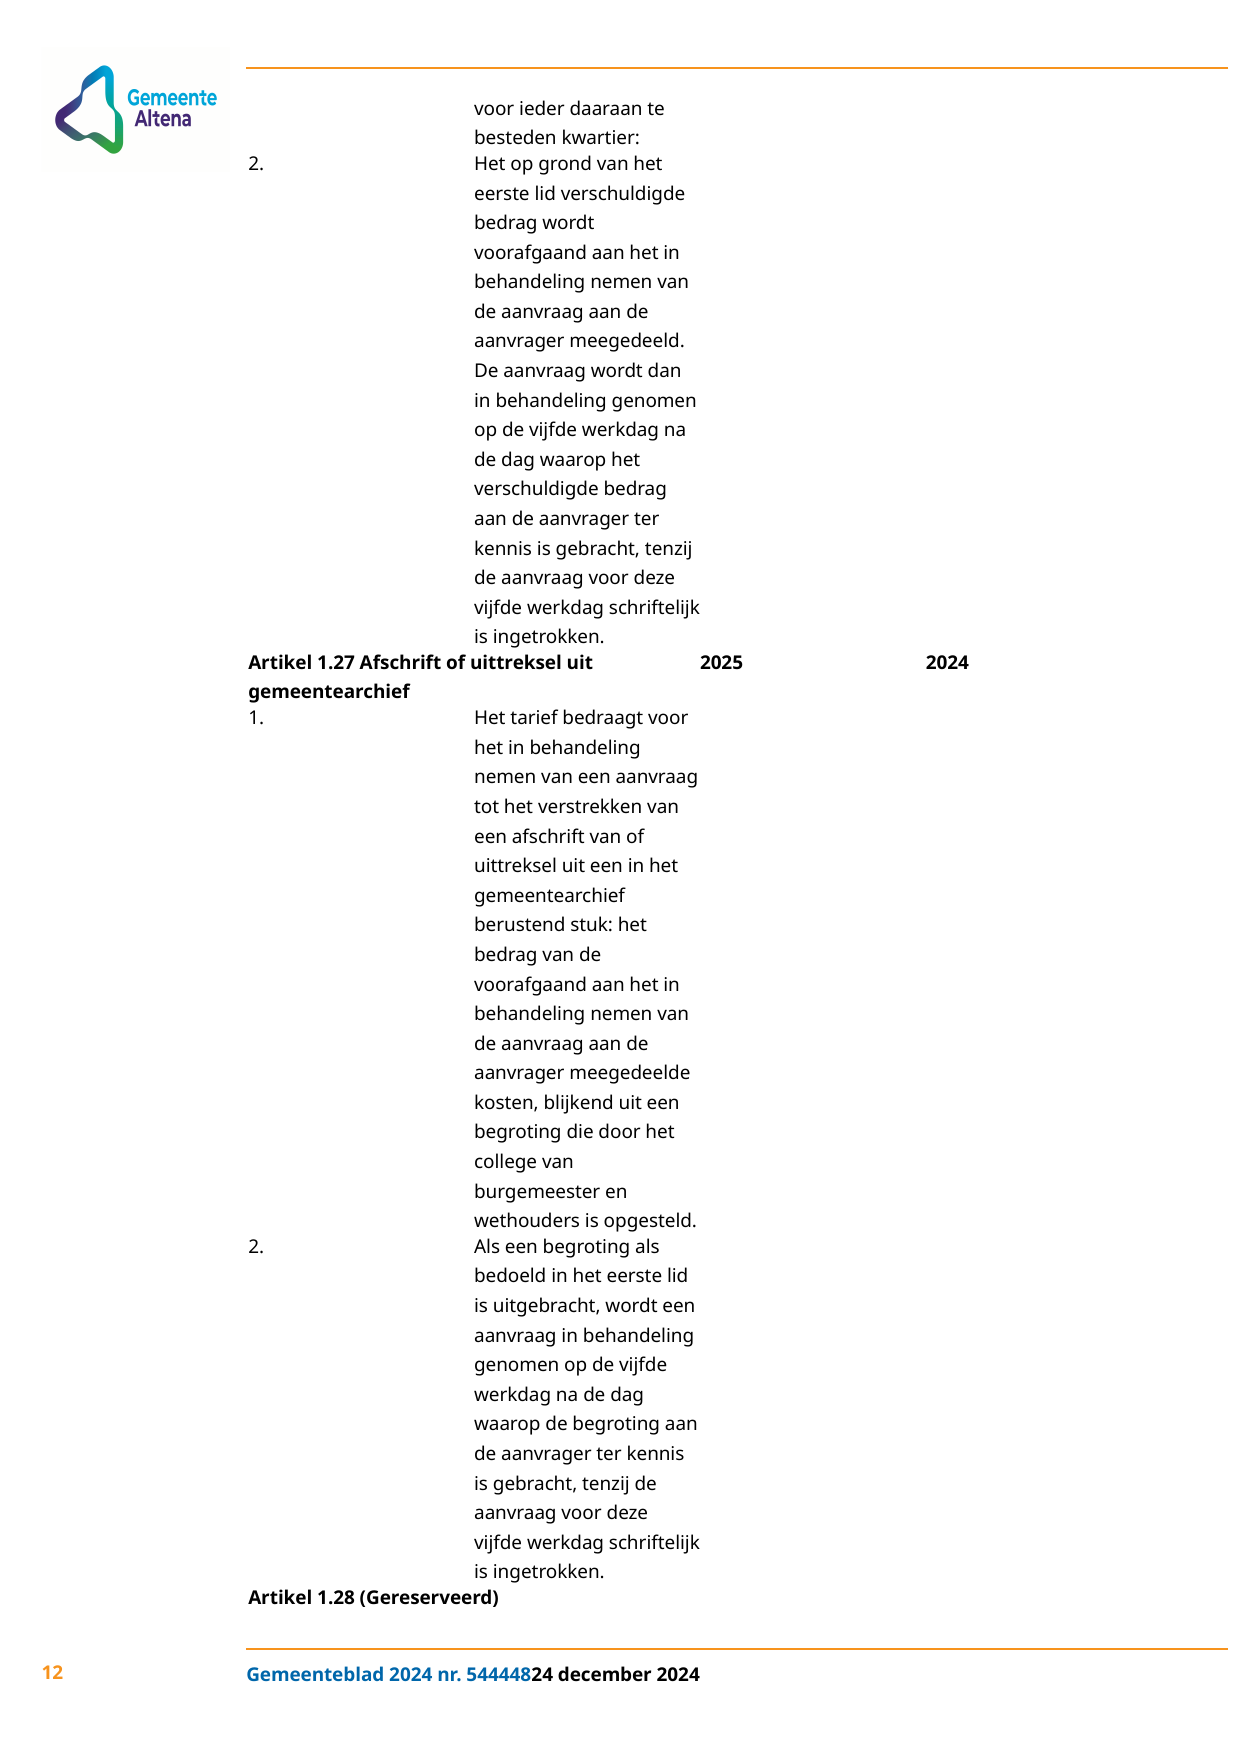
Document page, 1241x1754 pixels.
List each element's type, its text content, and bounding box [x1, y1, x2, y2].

table_cell [926, 150, 1152, 649]
table_cell 2. [248, 150, 474, 649]
table_cell Artikel 1.28 (Gereserveerd) [248, 1584, 700, 1610]
table_cell 2025 [700, 649, 926, 704]
table_cell Het tarief bedraagt voor het in behandeling nemen van een aanvraag tot het verstrekken van een afschrift van of uittreksel uit een in het gemeentearchief berustend stuk: het bedrag van de voorafgaand aan het in behandeling nemen van de aanvraag aan de aanvrager meegedeelde kosten, blijkend uit een begroting die door het college van burgemeester en wethouders is opgesteld. [474, 705, 700, 1233]
table_cell [926, 1233, 1152, 1584]
table_cell 2024 [926, 649, 1152, 704]
table_cell [700, 1584, 926, 1610]
table_cell Artikel 1.27 Afschrift of uittreksel uit gemeentearchief [248, 649, 700, 704]
table_cell 2. [248, 1233, 474, 1584]
table_cell [926, 705, 1152, 1233]
table_cell [926, 95, 1152, 150]
table_cell 1. [248, 705, 474, 1233]
table_cell voor ieder daaraan te besteden kwartier: [474, 95, 700, 150]
table_cell [700, 1233, 926, 1584]
table_cell [700, 705, 926, 1233]
table_cell [248, 95, 474, 150]
picture [41, 47, 231, 172]
table_cell [700, 95, 926, 150]
table_cell Het op grond van het eerste lid verschuldigde bedrag wordt voorafgaand aan het in behandeling nemen van de aanvraag aan de aanvrager meegedeeld. De aanvraag wordt dan in behandeling genomen op de vijfde werkdag na de dag waarop het verschuldigde bedrag aan de aanvrager ter kennis is gebracht, tenzij de aanvraag voor deze vijfde werkdag schriftelijk is ingetrokken. [474, 150, 700, 649]
table_cell [700, 150, 926, 649]
table_cell Als een begroting als bedoeld in het eerste lid is uitgebracht, wordt een aanvraag in behandeling genomen op de vijfde werkdag na de dag waarop de begroting aan de aanvrager ter kennis is gebracht, tenzij de aanvraag voor deze vijfde werkdag schriftelijk is ingetrokken. [474, 1233, 700, 1584]
table_cell [926, 1584, 1152, 1610]
